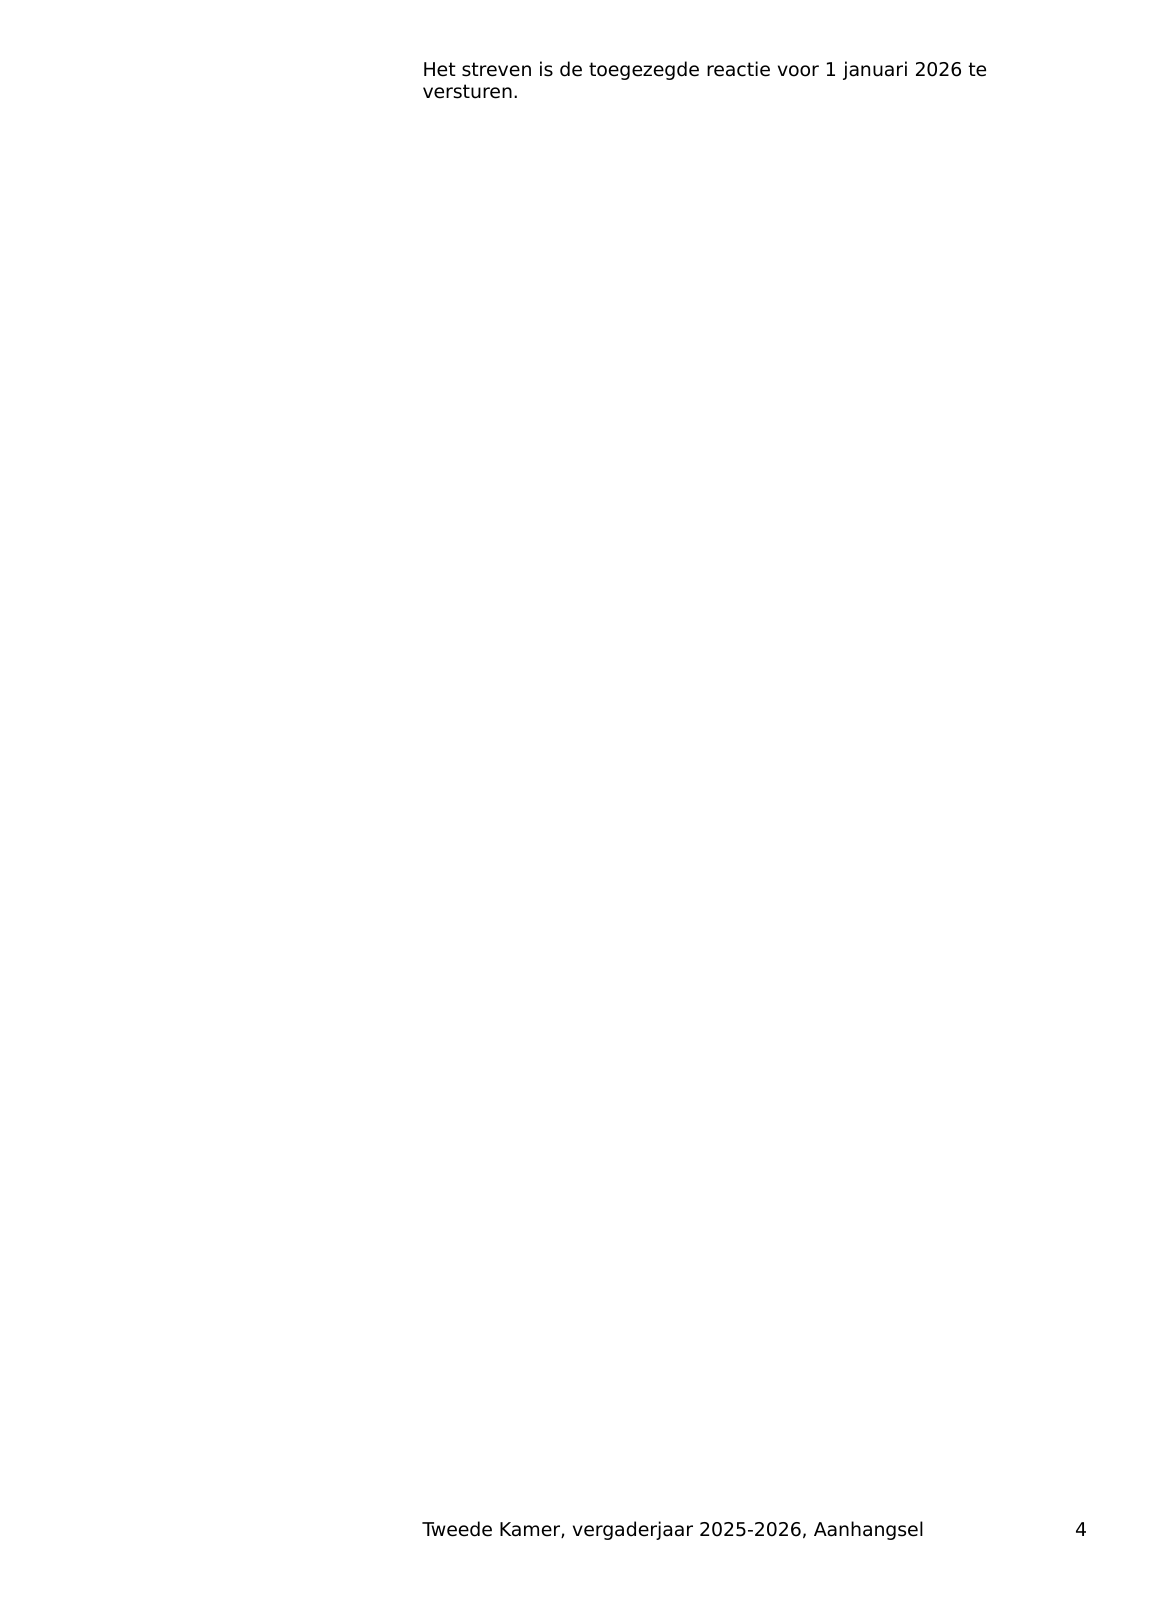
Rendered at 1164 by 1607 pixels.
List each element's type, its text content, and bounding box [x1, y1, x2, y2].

text Het streven is de toegezegde reactie voor 1 januari 2026 te versturen. [422, 59, 1087, 103]
